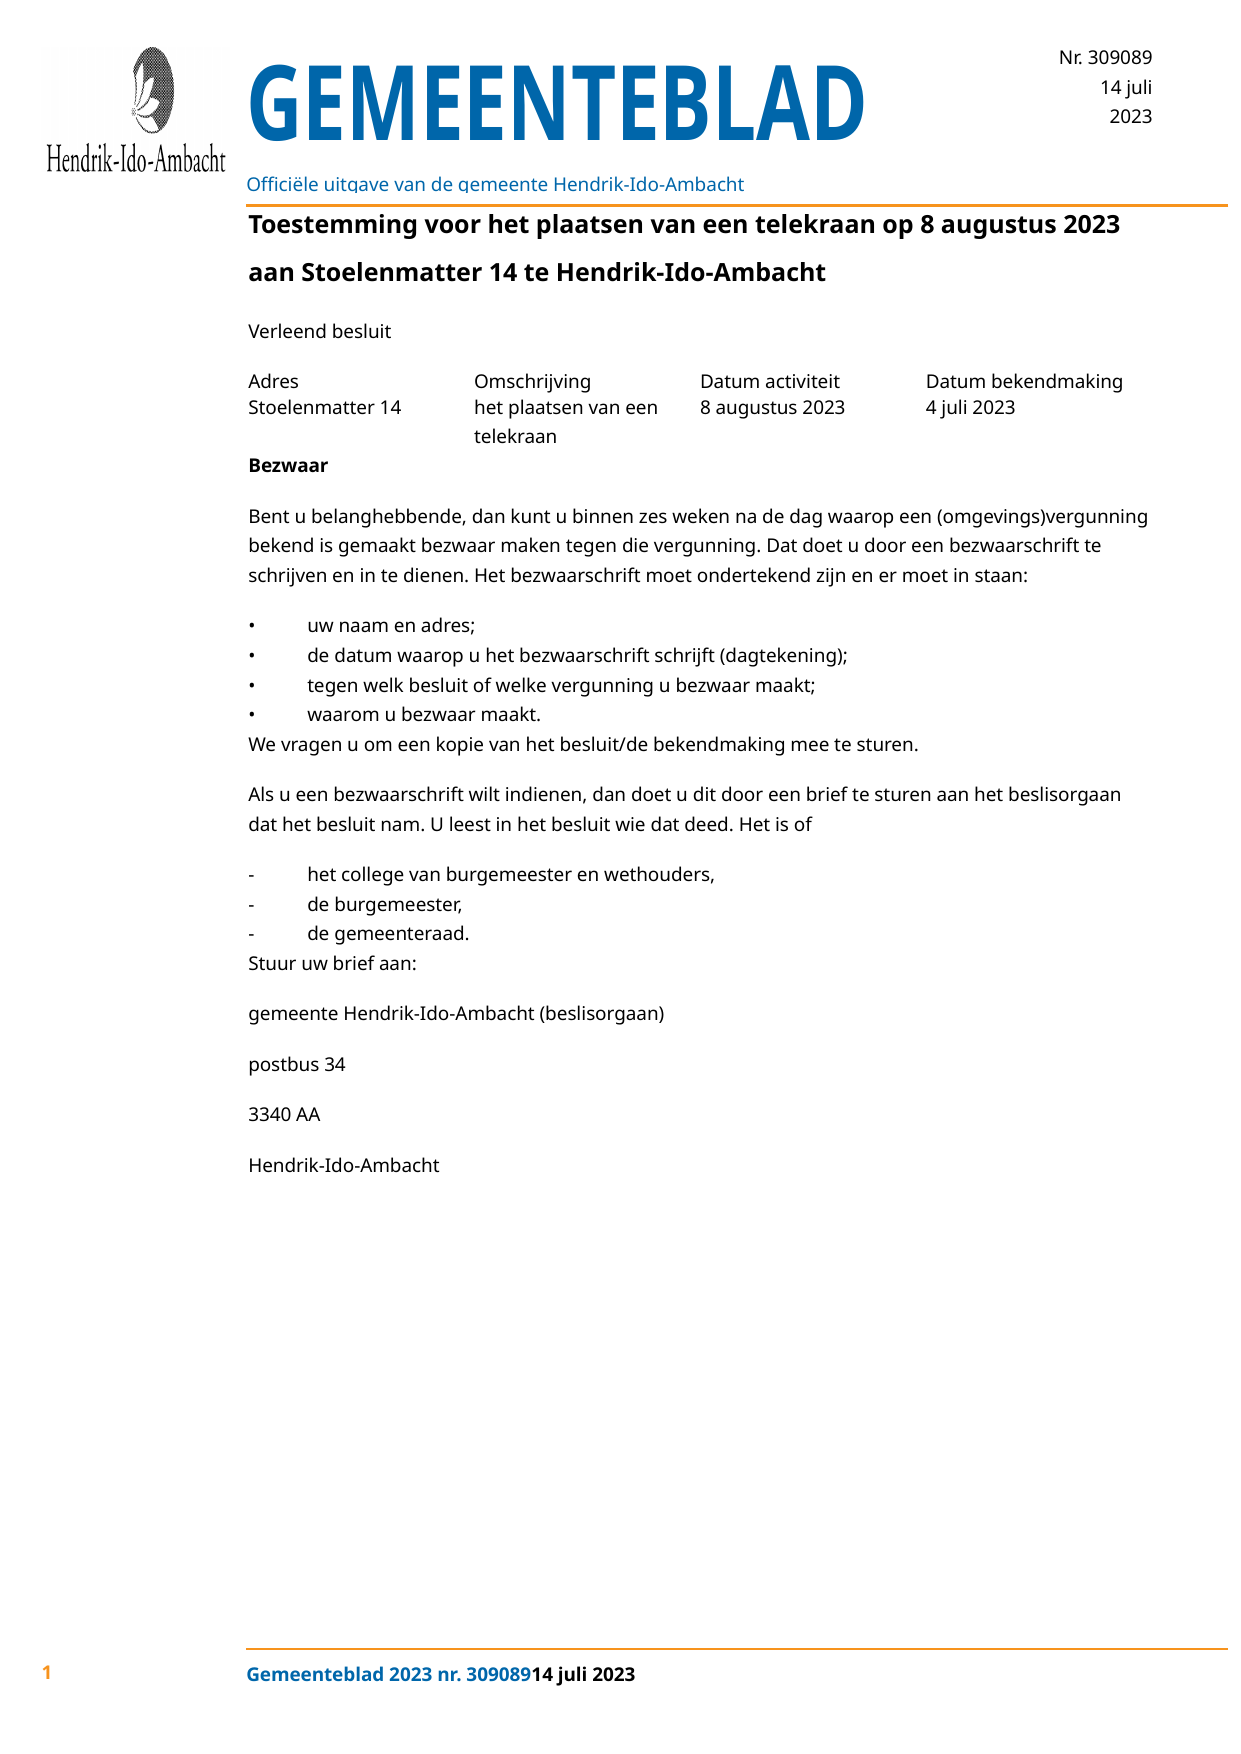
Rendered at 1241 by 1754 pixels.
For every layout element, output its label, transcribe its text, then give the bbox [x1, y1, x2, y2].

text 3340 AA [248, 1101, 1152, 1127]
text We vragen u om een kopie van het besluit/de bekendmaking mee te sturen. [248, 731, 1152, 757]
text Toestemming voor het plaatsen van een telekraan op 8 augustus 2023 aan Stoelenmatter 14 te Hendrik-Ido-Ambacht [248, 207, 1152, 288]
list de gemeenteraad. [248, 921, 1152, 946]
text Hendrik-Ido-Ambacht [248, 1152, 1152, 1178]
list waarom u bezwaar maakt. [248, 701, 1152, 727]
text Verleend besluit [248, 318, 1152, 344]
text postbus 34 [248, 1051, 1152, 1077]
table_header Datum activiteit [700, 369, 926, 394]
table_header Adres [248, 369, 474, 394]
table_cell het plaatsen van een telekraan [474, 394, 700, 449]
picture [41, 47, 231, 172]
list uw naam en adres; [248, 613, 1152, 638]
text gemeente Hendrik-Ido-Ambacht (beslisorgaan) [248, 1001, 1152, 1026]
text Bezwaar [248, 453, 1152, 478]
list de burgemeester, [248, 891, 1152, 917]
table_cell 4 juli 2023 [926, 394, 1152, 449]
table_cell Stoelenmatter 14 [248, 394, 474, 449]
table_header Omschrijving [474, 369, 700, 394]
table_cell 8 augustus 2023 [700, 394, 926, 449]
list tegen welk besluit of welke vergunning u bezwaar maakt; [248, 672, 1152, 698]
list het college van burgemeester en wethouders, [248, 861, 1152, 887]
table_header Datum bekendmaking [926, 369, 1152, 394]
list de datum waarop u het bezwaarschrift schrijft (dagtekening); [248, 642, 1152, 668]
text Als u een bezwaarschrift wilt indienen, dan doet u dit door een brief te sturen aan het beslisorgaan dat het besluit nam. U leest in het besluit wie dat deed. Het is of [248, 781, 1152, 837]
text Stuur uw brief aan: [248, 950, 1152, 976]
text Bent u belanghebbende, dan kunt u binnen zes weken na de dag waarop een (omgevings)vergunning bekend is gemaakt bezwaar maken tegen die vergunning. Dat doet u door een bezwaarschrift te schrijven en in te dienen. Het bezwaarschrift moet ondertekend zijn en er moet in staan: [248, 503, 1152, 588]
